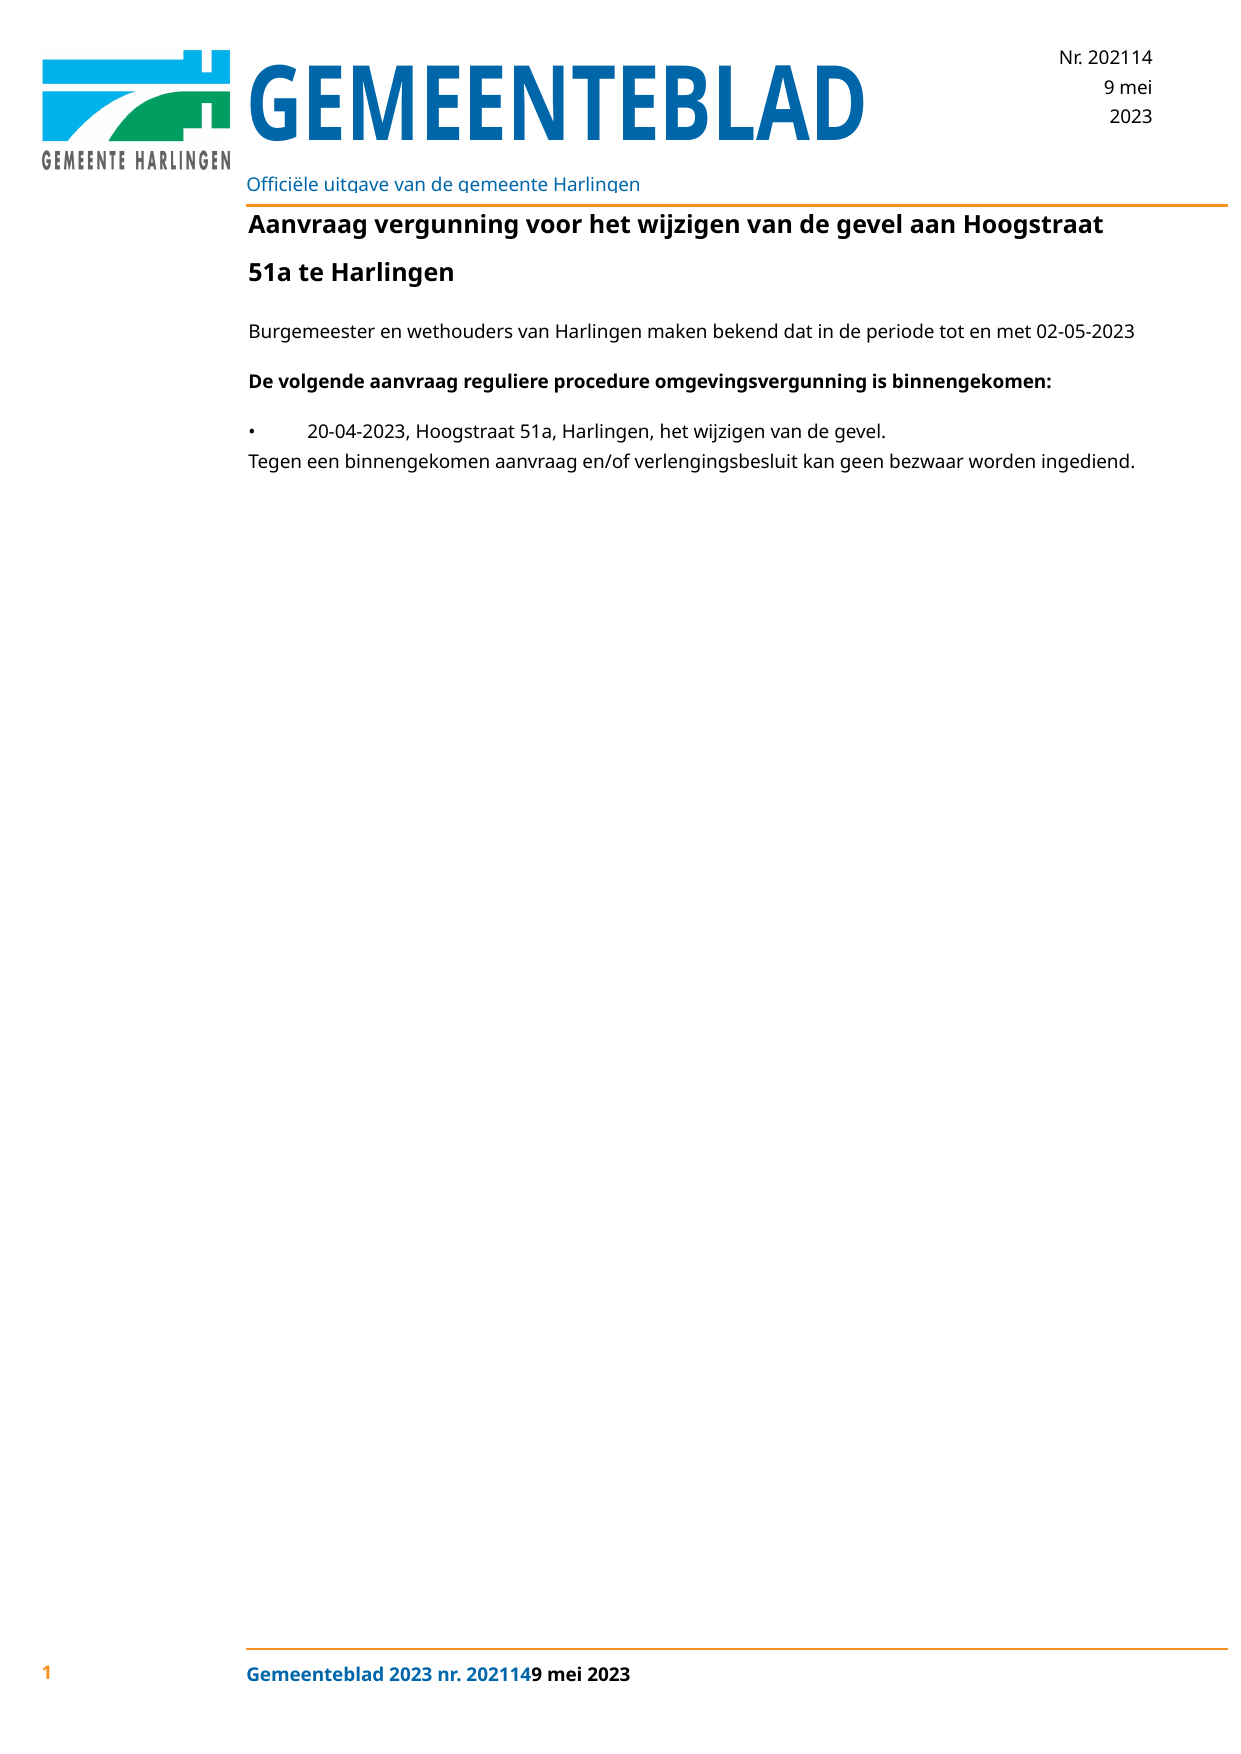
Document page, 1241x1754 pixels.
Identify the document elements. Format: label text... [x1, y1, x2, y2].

text Burgemeester en wethouders van Harlingen maken bekend dat in de periode tot en met 02-05-2023 [248, 318, 1152, 344]
text Aanvraag vergunning voor het wijzigen van de gevel aan Hoogstraat 51a te Harlingen [248, 207, 1152, 288]
text Tegen een binnengekomen aanvraag en/of verlengingsbesluit kan geen bezwaar worden ingediend. [248, 448, 1152, 474]
text De volgende aanvraag reguliere procedure omgevingsvergunning is binnengekomen: [248, 368, 1152, 394]
list 20-04-2023, Hoogstraat 51a, Harlingen, het wijzigen van de gevel. [248, 419, 1152, 444]
picture [41, 47, 231, 172]
